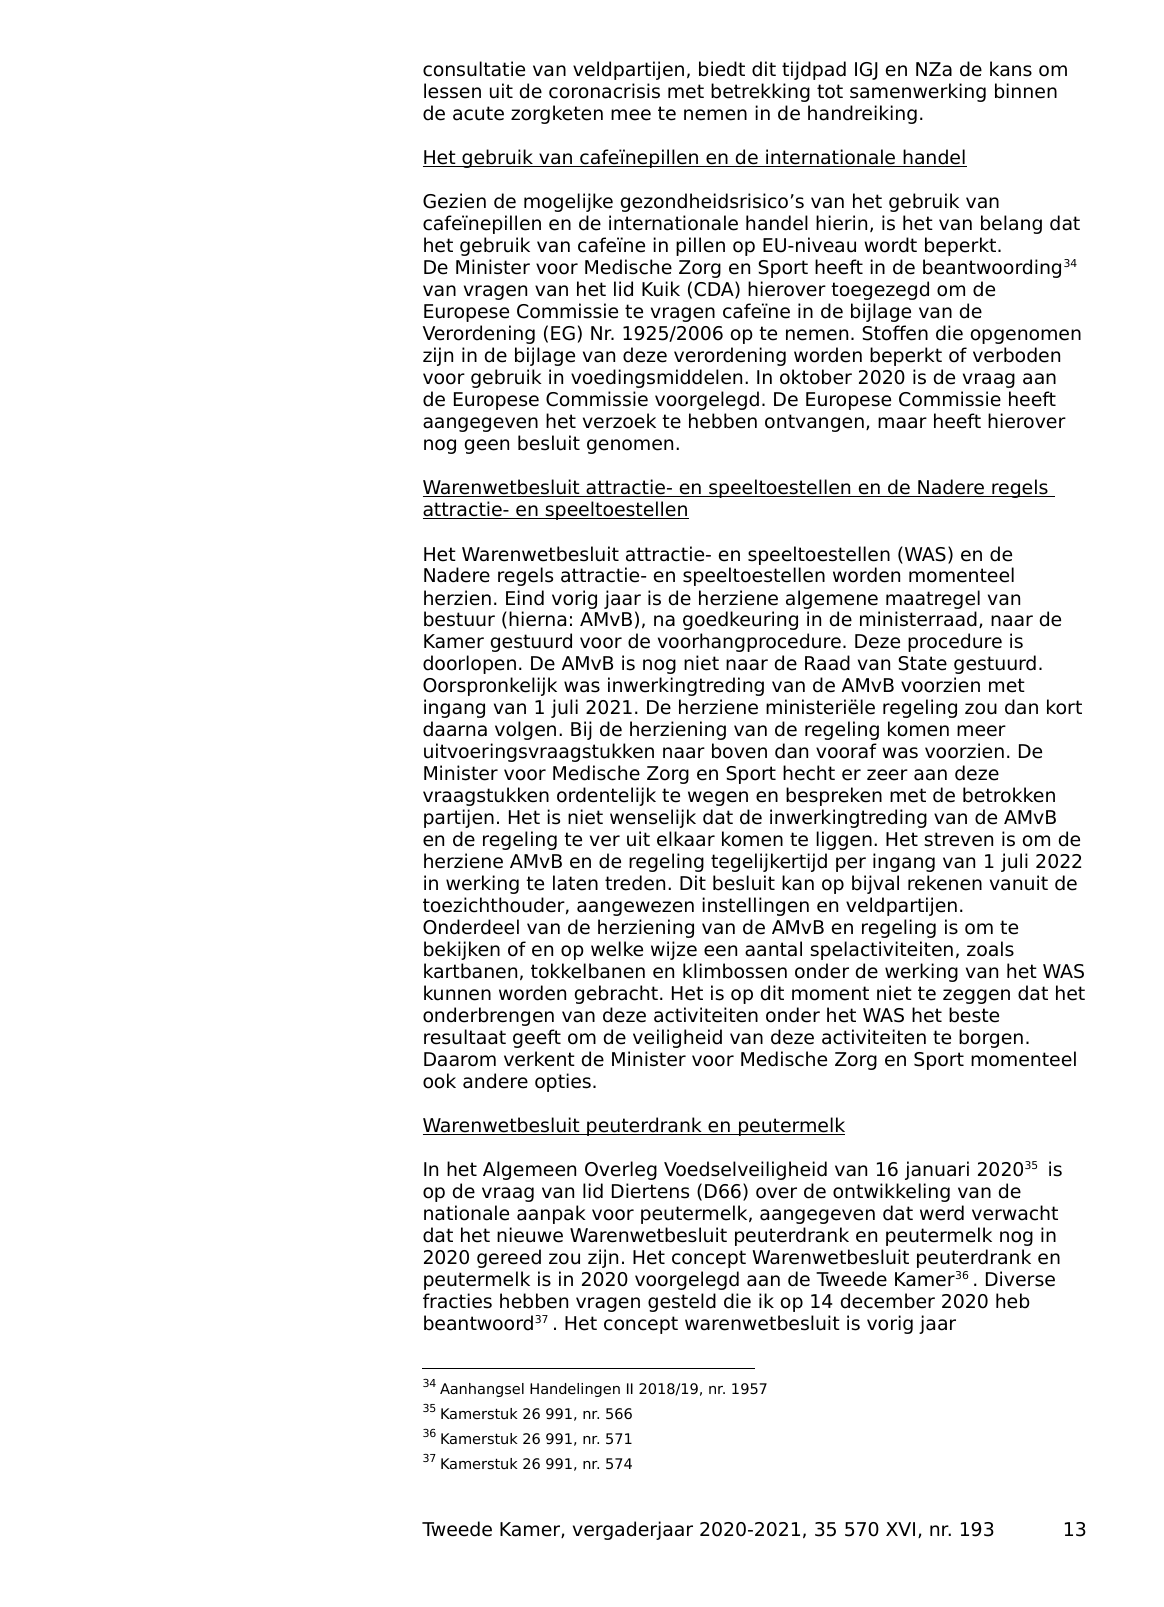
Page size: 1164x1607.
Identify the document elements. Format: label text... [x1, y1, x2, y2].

text In het Algemeen Overleg Voedselveiligheid van 16 januari 2020 is op de vraag van lid Diertens (D66) over de ontwikkeling van de nationale aanpak voor peutermelk, aangegeven dat werd verwacht dat het nieuwe Warenwetbesluit peuterdrank en peutermelk nog in 2020 gereed zou zijn. Het concept Warenwetbesluit peuterdrank en peutermelk is in 2020 voorgelegd aan de Tweede Kamer. Diverse fracties hebben vragen gesteld die ik op 14 december 2020 heb beantwoord. Het concept warenwetbesluit is vorig jaar [422, 1159, 1087, 1335]
text Gezien de mogelijke gezondheidsrisico’s van het gebruik van cafeïnepillen en de internationale handel hierin, is het van belang dat het gebruik van cafeïne in pillen op EU-niveau wordt beperkt. [422, 191, 1087, 257]
text De Minister voor Medische Zorg en Sport heeft in de beantwoording van vragen van het lid Kuik (CDA) hierover toegezegd om de Europese Commissie te vragen cafeïne in de bijlage van de Verordening (EG) Nr. 1925/2006 op te nemen. Stoffen die opgenomen zijn in de bijlage van deze verordening worden beperkt of verboden voor gebruik in voedingsmiddelen. In oktober 2020 is de vraag aan de Europese Commissie voorgelegd. De Europese Commissie heeft aangegeven het verzoek te hebben ontvangen, maar heeft hierover nog geen besluit genomen. [422, 257, 1087, 455]
subtitle Warenwetbesluit peuterdrank en peutermelk [422, 1115, 1087, 1137]
text Aanhangsel Handelingen II 2018/19, nr. 1957 [422, 1377, 1087, 1399]
subtitle Het gebruik van cafeïnepillen en de internationale handel [422, 147, 1087, 169]
text Het Warenwetbesluit attractie- en speeltoestellen (WAS) en de Nadere regels attractie- en speeltoestellen worden momenteel herzien. Eind vorig jaar is de herziene algemene maatregel van bestuur (hierna: AMvB), na goedkeuring in de ministerraad, naar de Kamer gestuurd voor de voorhangprocedure. Deze procedure is doorlopen. De AMvB is nog niet naar de Raad van State gestuurd. [422, 543, 1087, 675]
text Oorspronkelijk was inwerkingtreding van de AMvB voorzien met ingang van 1 juli 2021. De herziene ministeriële regeling zou dan kort daarna volgen. Bij de herziening van de regeling komen meer uitvoeringsvraagstukken naar boven dan vooraf was voorzien. De Minister voor Medische Zorg en Sport hecht er zeer aan deze vraagstukken ordentelijk te wegen en bespreken met de betrokken partijen. Het is niet wenselijk dat de inwerkingtreding van de AMvB en de regeling te ver uit elkaar komen te liggen. Het streven is om de herziene AMvB en de regeling tegelijkertijd per ingang van 1 juli 2022 in werking te laten treden. Dit besluit kan op bijval rekenen vanuit de toezichthouder, aangewezen instellingen en veldpartijen. [422, 675, 1087, 917]
text Kamerstuk 26 991, nr. 574 [422, 1452, 1087, 1474]
text Kamerstuk 26 991, nr. 571 [422, 1427, 1087, 1449]
text consultatie van veldpartijen, biedt dit tijdpad IGJ en NZa de kans om lessen uit de coronacrisis met betrekking tot samenwerking binnen de acute zorgketen mee te nemen in de handreiking. [422, 59, 1087, 125]
text Onderdeel van de herziening van de AMvB en regeling is om te bekijken of en op welke wijze een aantal spelactiviteiten, zoals kartbanen, tokkelbanen en klimbossen onder de werking van het WAS kunnen worden gebracht. Het is op dit moment niet te zeggen dat het onderbrengen van deze activiteiten onder het WAS het beste resultaat geeft om de veiligheid van deze activiteiten te borgen. Daarom verkent de Minister voor Medische Zorg en Sport momenteel ook andere opties. [422, 917, 1087, 1093]
subtitle Warenwetbesluit attractie- en speeltoestellen en de Nadere regels attractie- en speeltoestellen [422, 477, 1087, 521]
text Kamerstuk 26 991, nr. 566 [422, 1402, 1087, 1424]
